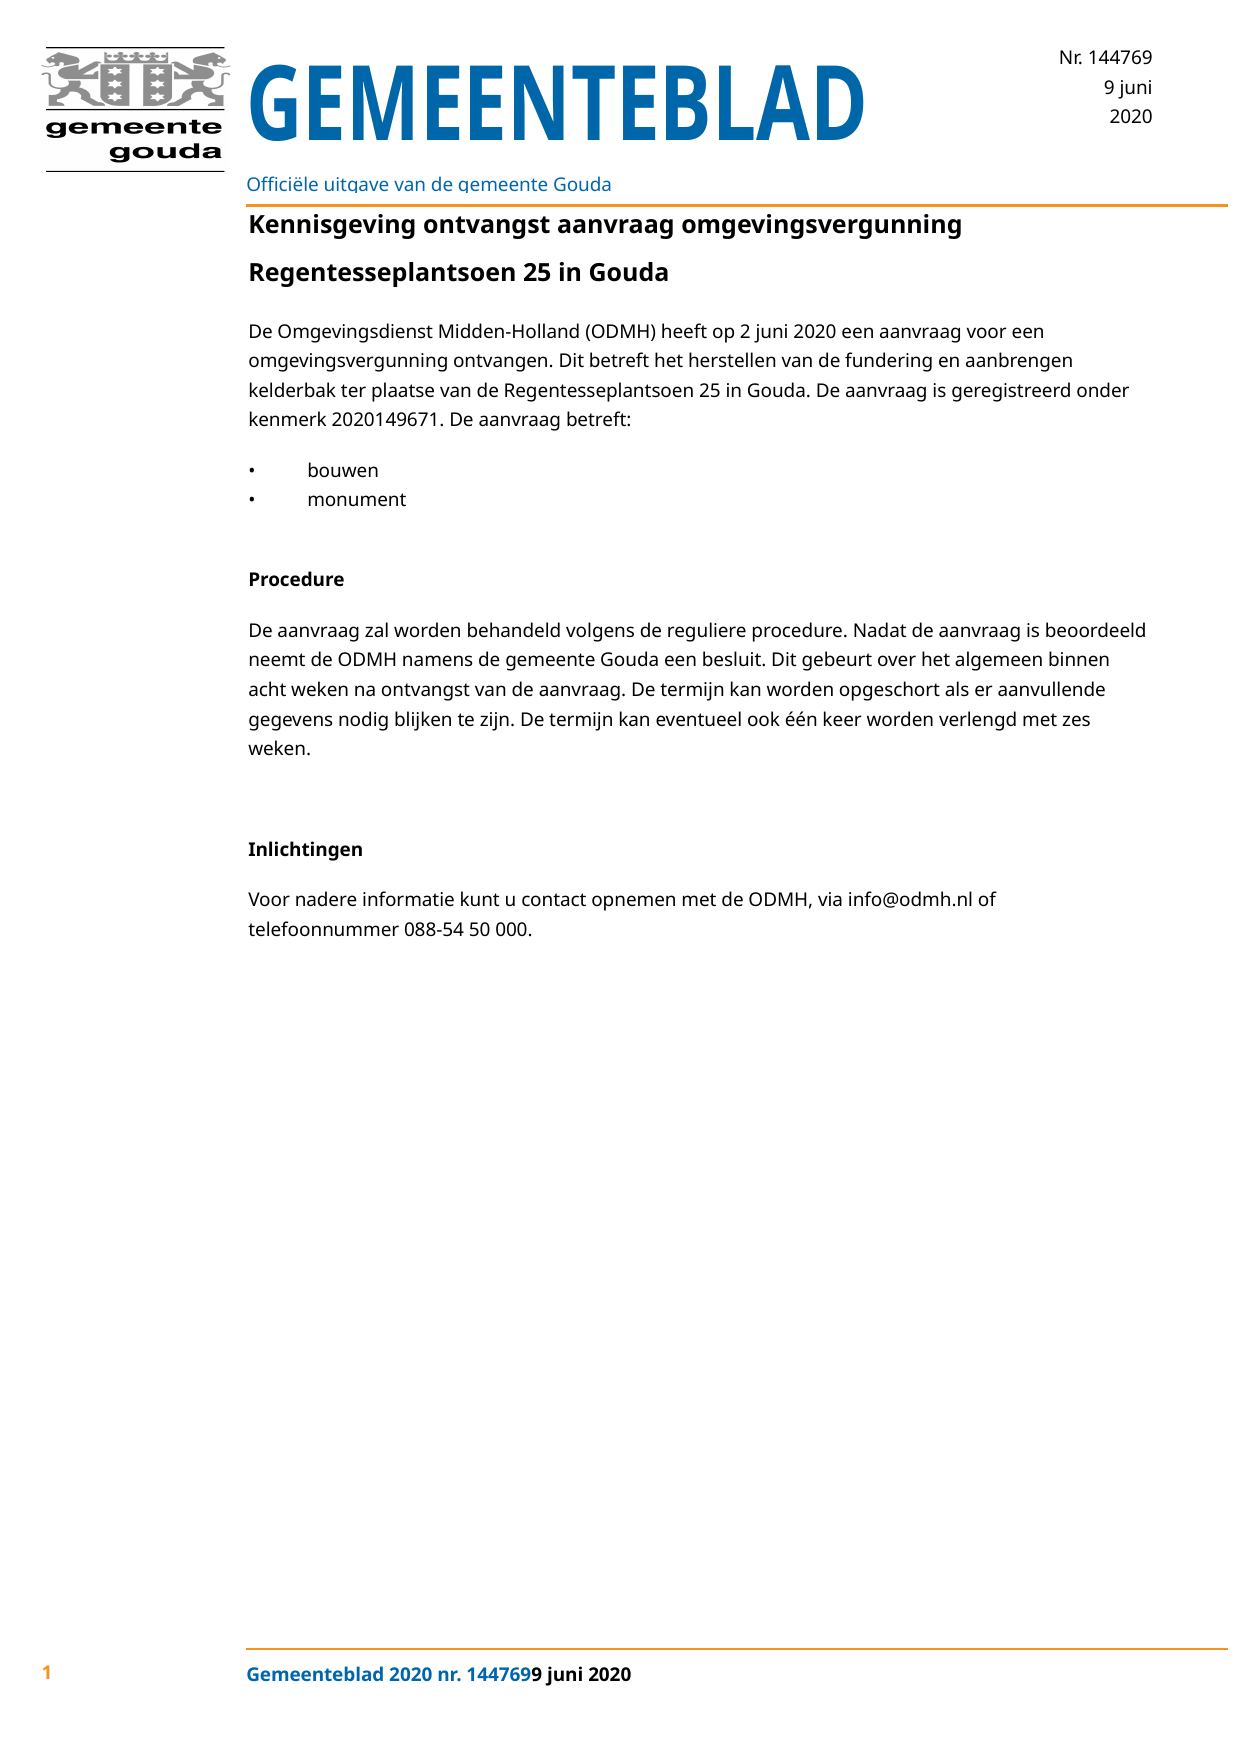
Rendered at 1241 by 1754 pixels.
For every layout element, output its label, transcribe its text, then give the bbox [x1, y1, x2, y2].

text Kennisgeving ontvangst aanvraag omgevingsvergunning Regentesseplantsoen 25 in Gouda [248, 207, 1152, 288]
text Procedure [248, 567, 1152, 592]
list bouwen [248, 457, 1152, 483]
picture [41, 47, 231, 172]
text Inlichtingen [248, 836, 1152, 862]
list monument [248, 487, 1152, 512]
text De Omgevingsdienst Midden-Holland (ODMH) heeft op 2 juni 2020 een aanvraag voor een omgevingsvergunning ontvangen. Dit betreft het herstellen van de fundering en aanbrengen kelderbak ter plaatse van de Regentesseplantsoen 25 in Gouda. De aanvraag is geregistreerd onder kenmerk 2020149671. De aanvraag betreft: [248, 318, 1152, 432]
text Voor nadere informatie kunt u contact opnemen met de ODMH, via info@odmh.nl of telefoonnummer 088-54 50 000. [248, 887, 1152, 942]
text De aanvraag zal worden behandeld volgens de reguliere procedure. Nadat de aanvraag is beoordeeld neemt de ODMH namens de gemeente Gouda een besluit. Dit gebeurt over het algemeen binnen acht weken na ontvangst van de aanvraag. De termijn kan worden opgeschort als er aanvullende gegevens nodig blijken te zijn. De termijn kan eventueel ook één keer worden verlengd met zes weken. [248, 617, 1152, 761]
